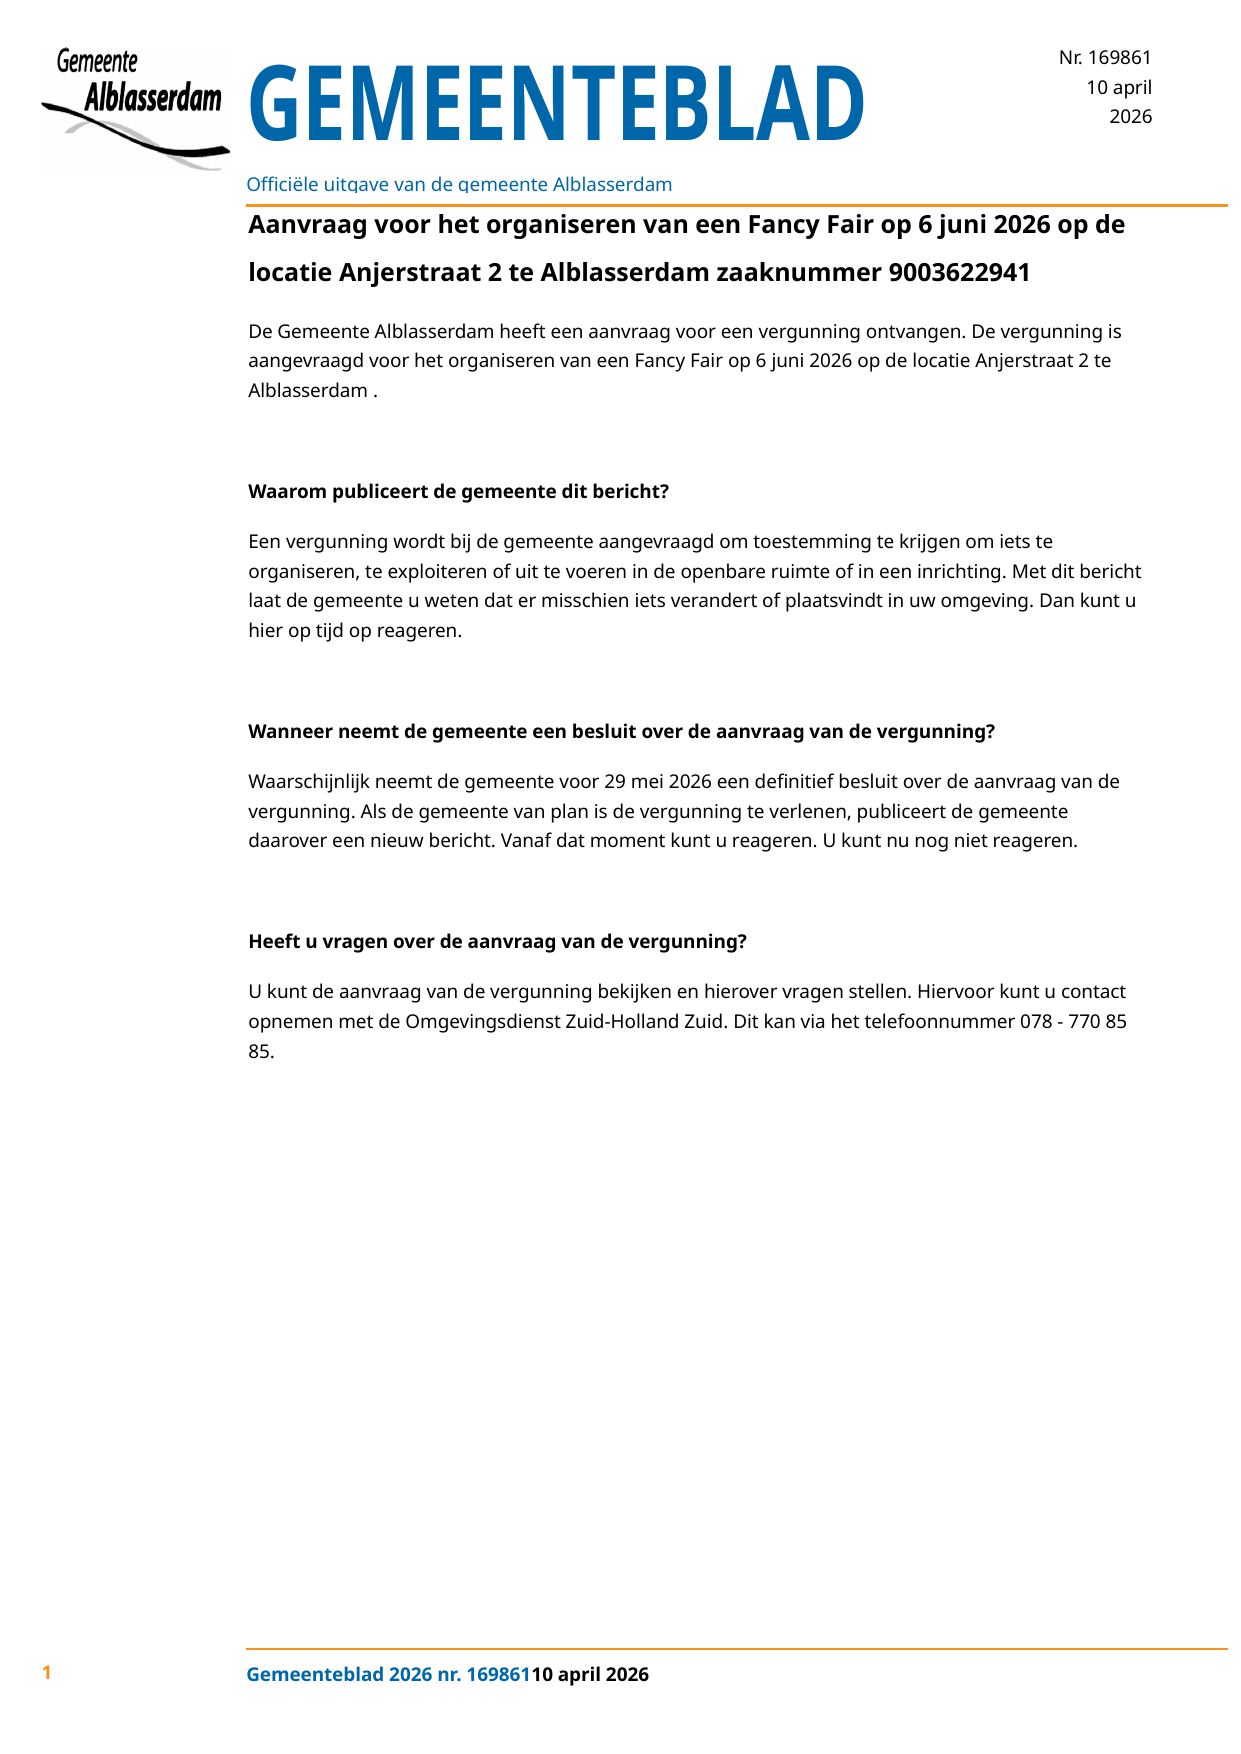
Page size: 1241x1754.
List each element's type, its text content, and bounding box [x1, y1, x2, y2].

picture [41, 47, 231, 172]
text Heeft u vragen over de aanvraag van de vergunning? [248, 928, 1152, 954]
text Wanneer neemt de gemeente een besluit over de aanvraag van de vergunning? [248, 718, 1152, 744]
text De Gemeente Alblasserdam heeft een aanvraag voor een vergunning ontvangen. De vergunning is aangevraagd voor het organiseren van een Fancy Fair op 6 juni 2026 op de locatie Anjerstraat 2 te Alblasserdam . [248, 318, 1152, 403]
text Een vergunning wordt bij de gemeente aangevraagd om toestemming te krijgen om iets te organiseren, te exploiteren of uit te voeren in de openbare ruimte of in een inrichting. Met dit bericht laat de gemeente u weten dat er misschien iets verandert of plaatsvindt in uw omgeving. Dan kunt u hier op tijd op reageren. [248, 528, 1152, 643]
text Waarschijnlijk neemt de gemeente voor 29 mei 2026 een definitief besluit over de aanvraag van de vergunning. Als de gemeente van plan is de vergunning te verlenen, publiceert de gemeente daarover een nieuw bericht. Vanaf dat moment kunt u reageren. U kunt nu nog niet reageren. [248, 768, 1152, 853]
text U kunt de aanvraag van de vergunning bekijken en hierover vragen stellen. Hiervoor kunt u contact opnemen met de Omgevingsdienst Zuid-Holland Zuid. Dit kan via het telefoonnummer 078 - 770 85 85. [248, 979, 1152, 1064]
text Aanvraag voor het organiseren van een Fancy Fair op 6 juni 2026 op de locatie Anjerstraat 2 te Alblasserdam zaaknummer 9003622941 [248, 207, 1152, 288]
text Waarom publiceert de gemeente dit bericht? [248, 478, 1152, 504]
